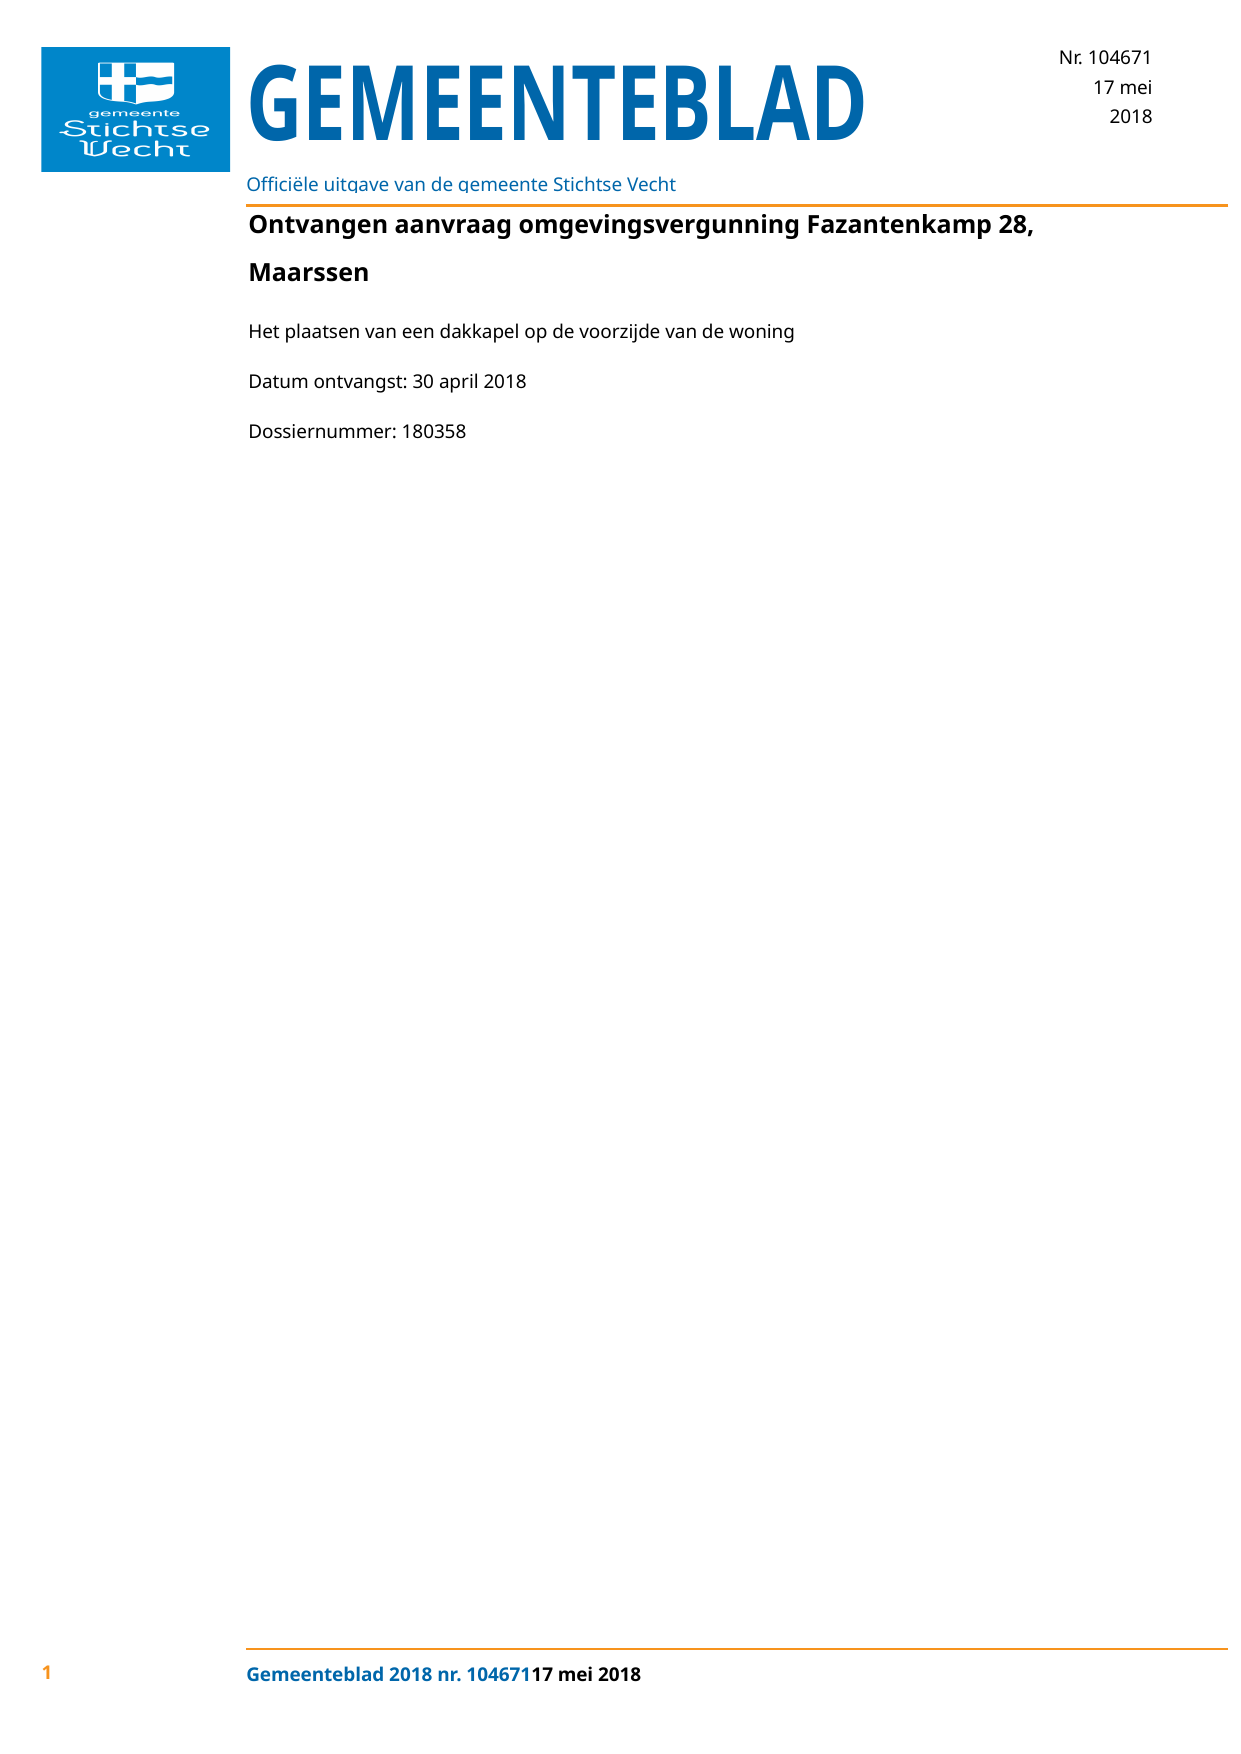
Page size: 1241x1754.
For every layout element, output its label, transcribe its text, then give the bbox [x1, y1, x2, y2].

text Datum ontvangst: 30 april 2018 [248, 368, 1152, 394]
text Het plaatsen van een dakkapel op de voorzijde van de woning [248, 318, 1152, 344]
picture [99, 63, 135, 101]
picture [137, 63, 174, 103]
text Dossiernummer: 180358 [248, 419, 1152, 444]
text Ontvangen aanvraag omgevingsvergunning Fazantenkamp 28, Maarssen [248, 207, 1152, 288]
